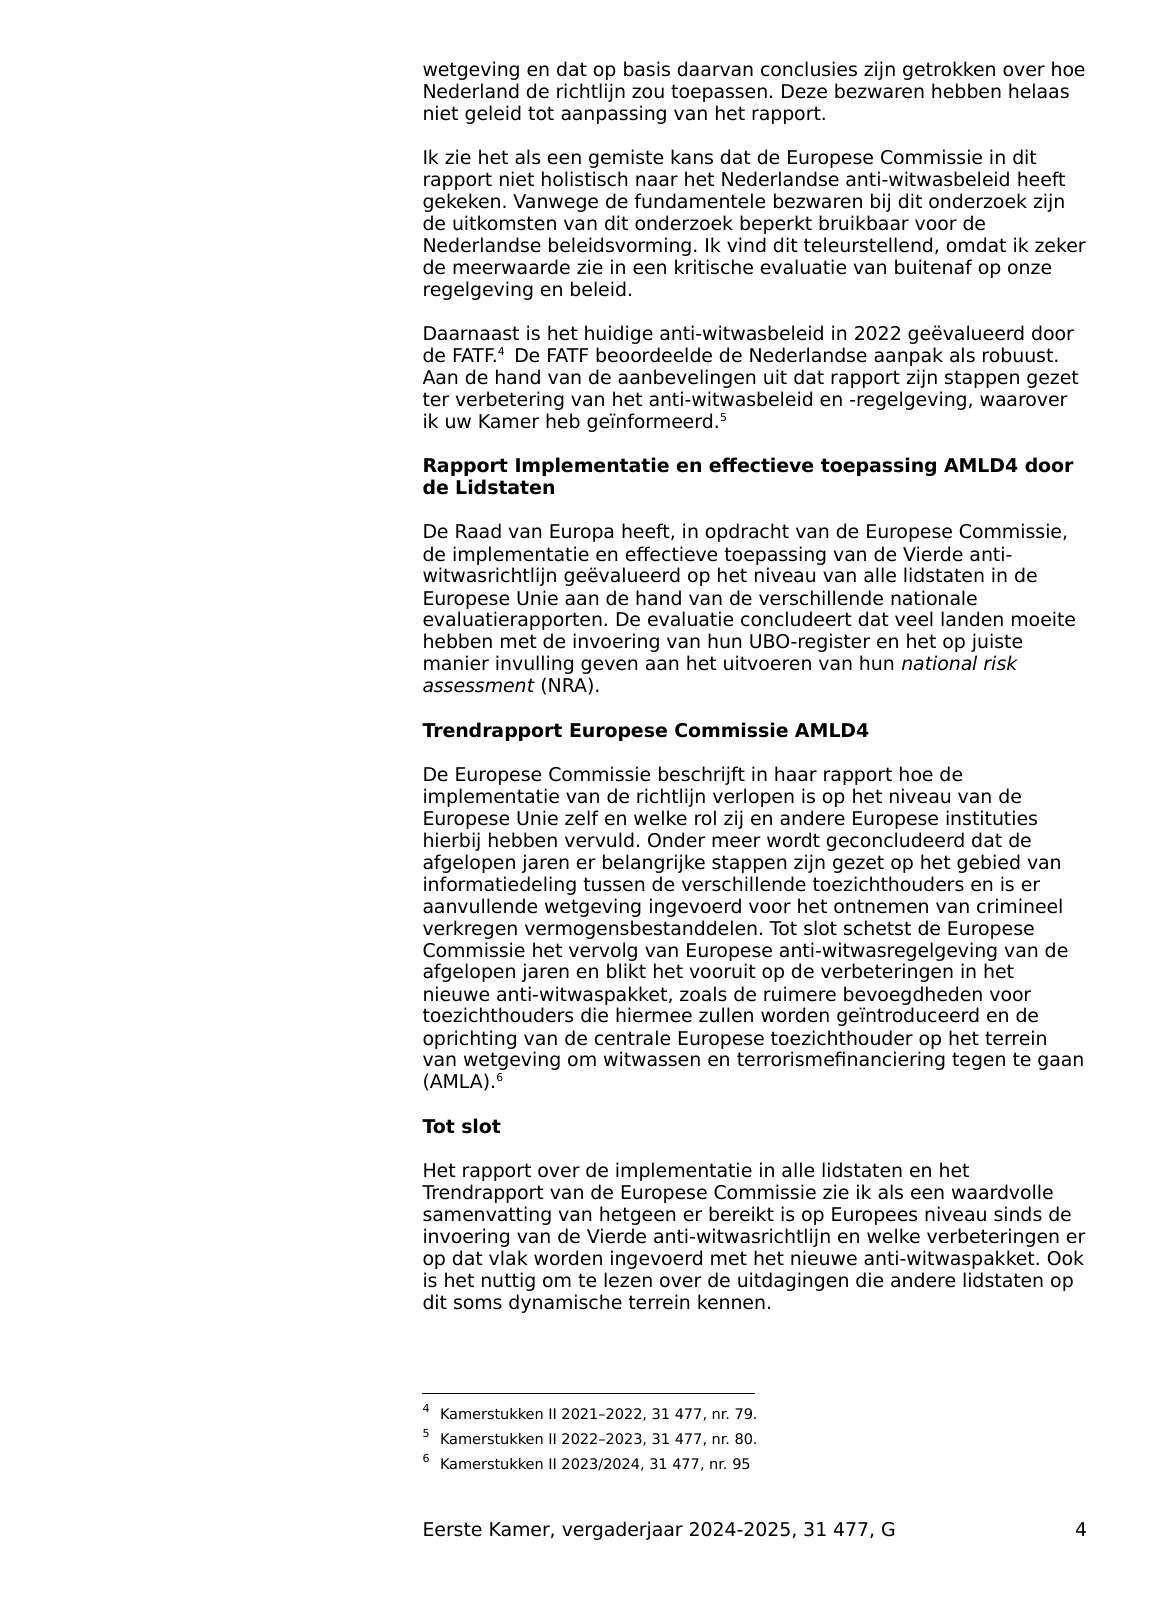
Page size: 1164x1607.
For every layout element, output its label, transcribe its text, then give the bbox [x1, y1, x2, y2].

text Kamerstukken II 2021–2022, 31 477, nr. 79. [422, 1402, 1087, 1424]
subtitle Tot slot [422, 1116, 1087, 1137]
text De Europese Commissie beschrijft in haar rapport hoe de implementatie van de richtlijn verlopen is op het niveau van de Europese Unie zelf en welke rol zij en andere Europese instituties hierbij hebben vervuld. Onder meer wordt geconcludeerd dat de afgelopen jaren er belangrijke stappen zijn gezet op het gebied van informatiedeling tussen de verschillende toezichthouders en is er aanvullende wetgeving ingevoerd voor het ontnemen van crimineel verkregen vermogensbestanddelen. Tot slot schetst de Europese Commissie het vervolg van Europese anti-witwasregelgeving van de afgelopen jaren en blikt het vooruit op de verbeteringen in het nieuwe anti-witwaspakket, zoals de ruimere bevoegdheden voor toezichthouders die hiermee zullen worden geïntroduceerd en de oprichting van de centrale Europese toezichthouder op het terrein van wetgeving om witwassen en terrorismefinanciering tegen te gaan (AMLA). [422, 764, 1087, 1093]
text wetgeving en dat op basis daarvan conclusies zijn getrokken over hoe Nederland de richtlijn zou toepassen. Deze bezwaren hebben helaas niet geleid tot aanpassing van het rapport. [422, 59, 1087, 125]
text Het rapport over de implementatie in alle lidstaten en het Trendrapport van de Europese Commissie zie ik als een waardvolle samenvatting van hetgeen er bereikt is op Europees niveau sinds de invoering van de Vierde anti-witwasrichtlijn en welke verbeteringen er op dat vlak worden ingevoerd met het nieuwe anti-witwaspakket. Ook is het nuttig om te lezen over de uitdagingen die andere lidstaten op dit soms dynamische terrein kennen. [422, 1160, 1087, 1313]
text Kamerstukken II 2023/2024, 31 477, nr. 95 [422, 1452, 1087, 1474]
subtitle Trendrapport Europese Commissie AMLD4 [422, 719, 1087, 741]
text Ik zie het als een gemiste kans dat de Europese Commissie in dit rapport niet holistisch naar het Nederlandse anti-witwasbeleid heeft gekeken. Vanwege de fundamentele bezwaren bij dit onderzoek zijn de uitkomsten van dit onderzoek beperkt bruikbaar voor de Nederlandse beleidsvorming. Ik vind dit teleurstellend, omdat ik zeker de meerwaarde zie in een kritische evaluatie van buitenaf op onze regelgeving en beleid. [422, 147, 1087, 301]
subtitle Rapport Implementatie en effectieve toepassing AMLD4 door de Lidstaten [422, 455, 1087, 499]
text Kamerstukken II 2022–2023, 31 477, nr. 80. [422, 1427, 1087, 1449]
text Daarnaast is het huidige anti-witwasbeleid in 2022 geëvalueerd door de FATF. De FATF beoordeelde de Nederlandse aanpak als robuust. Aan de hand van de aanbevelingen uit dat rapport zijn stappen gezet ter verbetering van het anti-witwasbeleid en -regelgeving, waarover ik uw Kamer heb geïnformeerd. [422, 323, 1087, 433]
text De Raad van Europa heeft, in opdracht van de Europese Commissie, de implementatie en effectieve toepassing van de Vierde anti-witwasrichtlijn geëvalueerd op het niveau van alle lidstaten in de Europese Unie aan de hand van de verschillende nationale evaluatierapporten. De evaluatie concludeert dat veel landen moeite hebben met de invoering van hun UBO-register en het op juiste manier invulling geven aan het uitvoeren van hun national risk assessment (NRA). [422, 521, 1087, 697]
